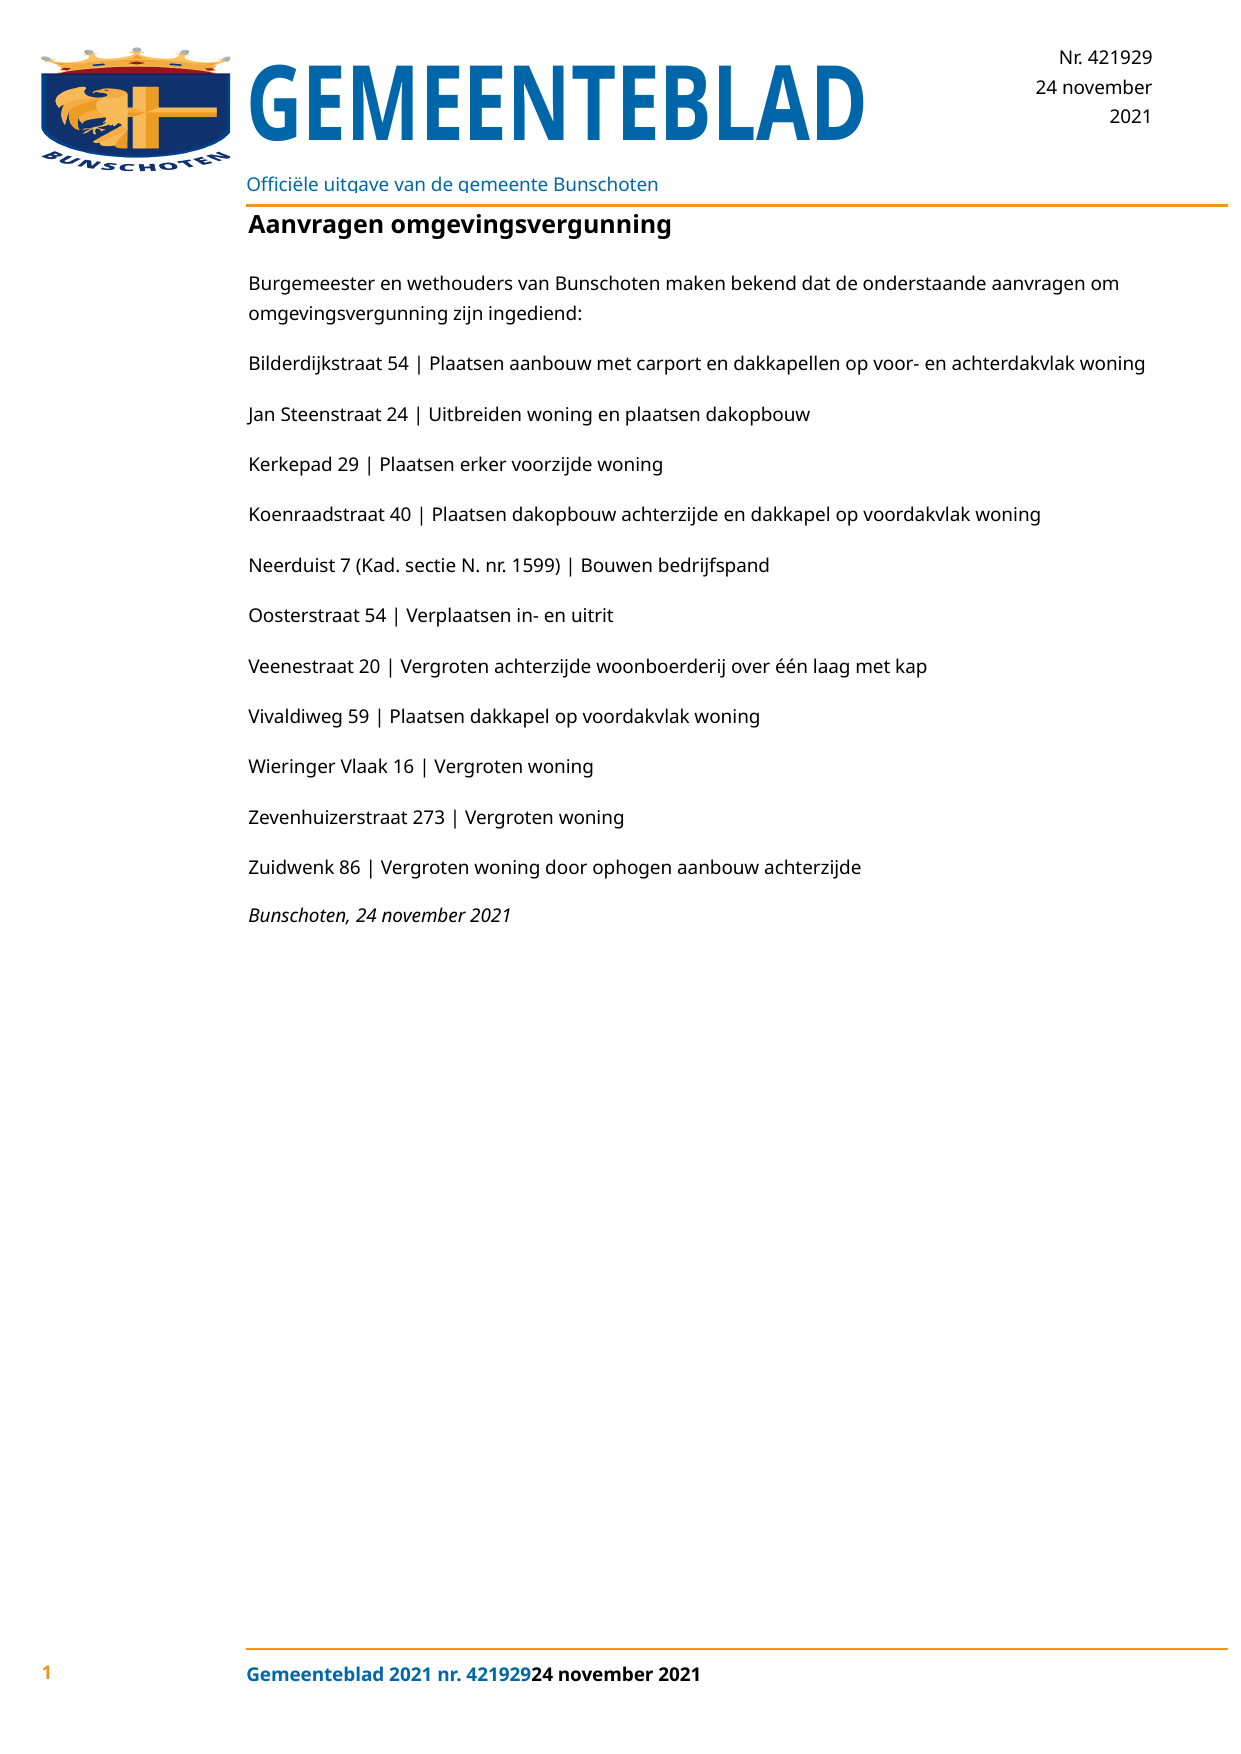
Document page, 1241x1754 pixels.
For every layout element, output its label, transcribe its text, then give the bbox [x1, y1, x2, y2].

text Veenestraat 20 | Vergroten achterzijde woonboerderij over één laag met kap [248, 653, 1152, 678]
text Jan Steenstraat 24 | Uitbreiden woning en plaatsen dakopbouw [248, 401, 1152, 426]
text Koenraadstraat 40 | Plaatsen dakopbouw achterzijde en dakkapel op voordakvlak woning [248, 502, 1152, 527]
text Bunschoten, 24 november 2021 [248, 902, 1152, 928]
text Oosterstraat 54 | Verplaatsen in- en uitrit [248, 602, 1152, 628]
text Neerduist 7 (Kad. sectie N. nr. 1599) | Bouwen bedrijfspand [248, 552, 1152, 578]
text Aanvragen omgevingsvergunning [248, 207, 1152, 241]
text Bilderdijkstraat 54 | Plaatsen aanbouw met carport en dakkapellen op voor- en achterdakvlak woning [248, 350, 1152, 376]
text Zuidwenk 86 | Vergroten woning door ophogen aanbouw achterzijde [248, 854, 1152, 880]
text Burgemeester en wethouders van Bunschoten maken bekend dat de onderstaande aanvragen om omgevingsvergunning zijn ingediend: [248, 270, 1152, 326]
text Vivaldiweg 59 | Plaatsen dakkapel op voordakvlak woning [248, 703, 1152, 729]
text Kerkepad 29 | Plaatsen erker voorzijde woning [248, 451, 1152, 477]
text Zevenhuizerstraat 273 | Vergroten woning [248, 804, 1152, 830]
picture [41, 47, 231, 172]
text Wieringer Vlaak 16 | Vergroten woning [248, 754, 1152, 779]
